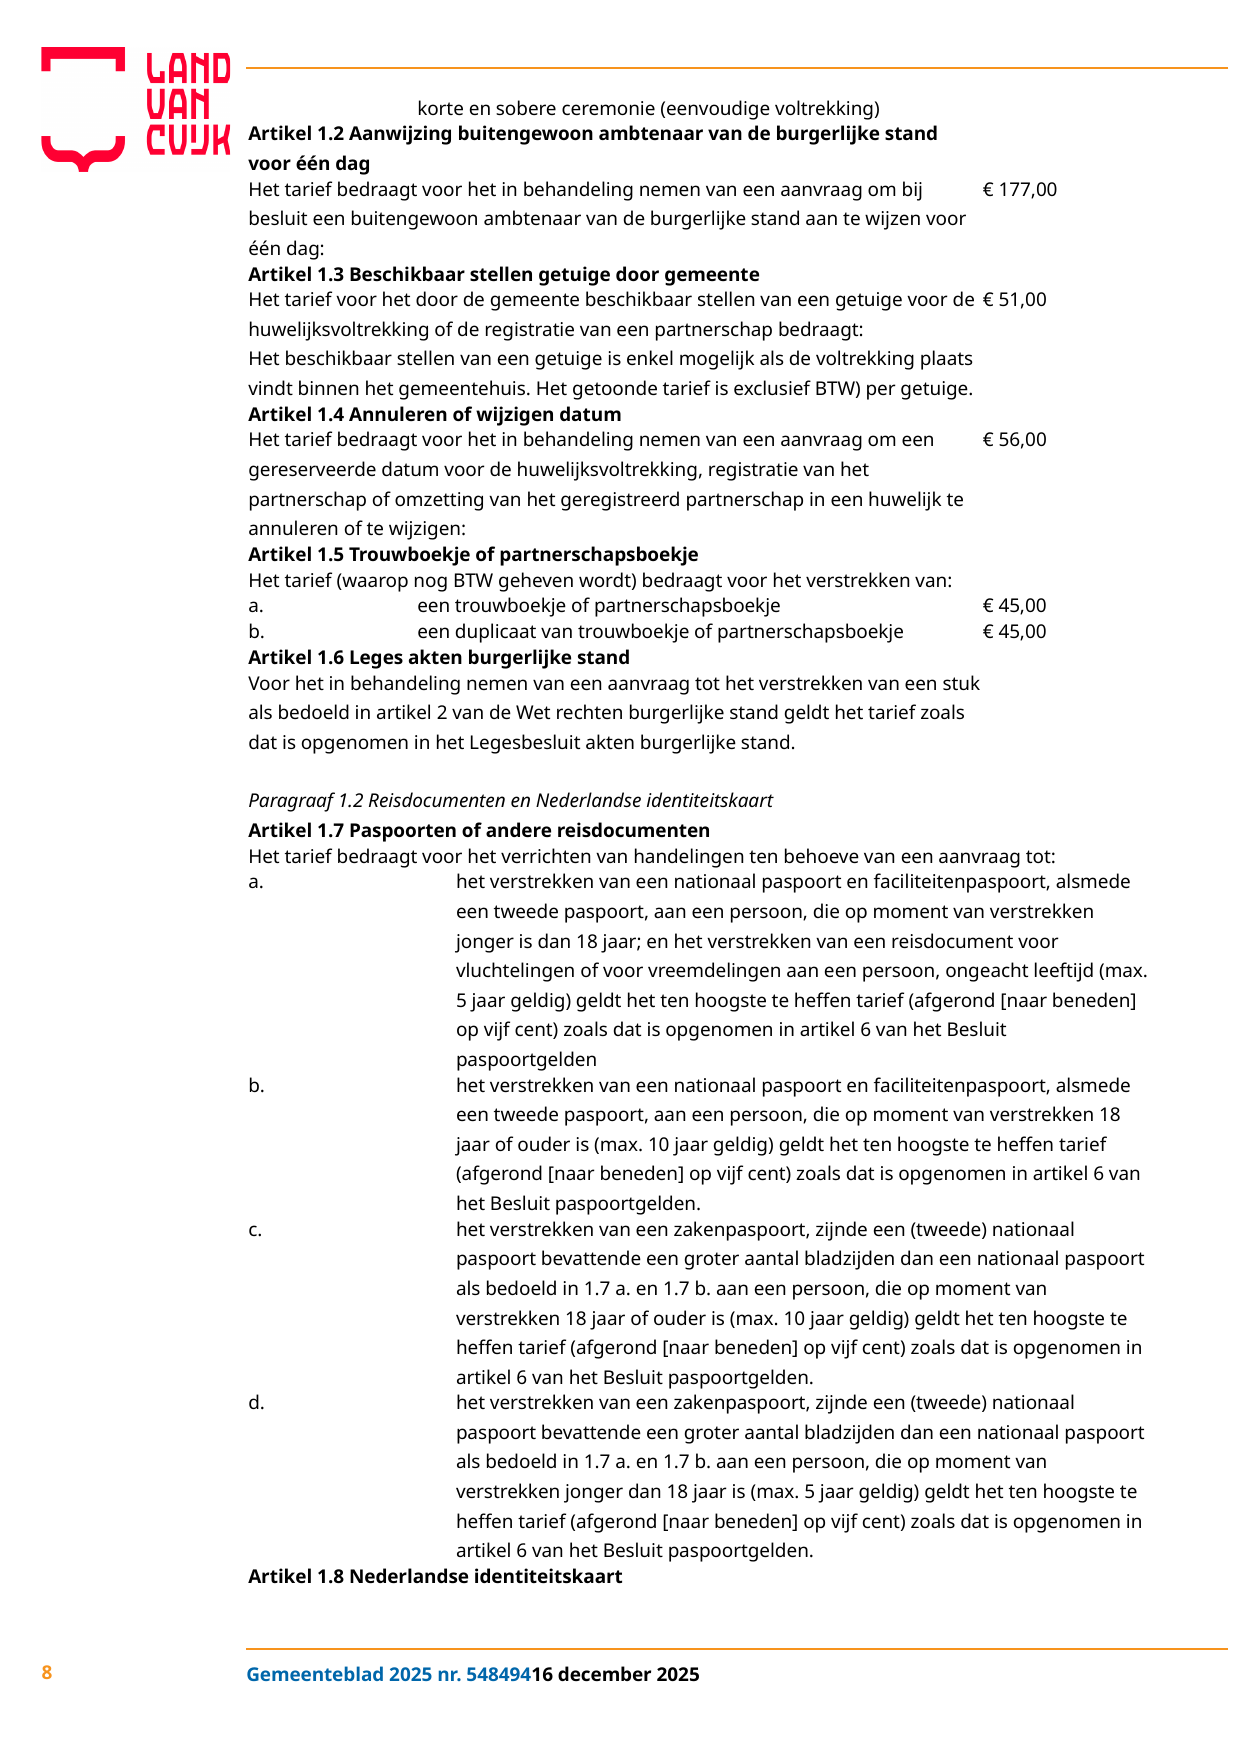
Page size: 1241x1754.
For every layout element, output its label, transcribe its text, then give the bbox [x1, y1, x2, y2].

table_cell € 45,00 [983, 618, 1152, 644]
table_cell Het tarief voor het door de gemeente beschikbaar stellen van een getuige voor de huwelijksvoltrekking of de registratie van een partnerschap bedraagt: Het beschikbaar stellen van een getuige is enkel mogelijk als de voltrekking plaats vindt binnen het gemeentehuis. Het getoonde tarief is exclusief BTW) per getuige. [248, 286, 983, 401]
table_cell € 56,00 [983, 427, 1152, 541]
table_cell het verstrekken van een zakenpaspoort, zijnde een (tweede) nationaal paspoort bevattende een groter aantal bladzijden dan een nationaal paspoort als bedoeld in 1.7 a. en 1.7 b. aan een persoon, die op moment van verstrekken jonger dan 18 jaar is (max. 5 jaar geldig) geldt het ten hoogste te heffen tarief (afgerond [naar beneden] op vijf cent) zoals dat is opgenomen in artikel 6 van het Besluit paspoortgelden. [456, 1390, 1152, 1563]
table_cell [983, 567, 1152, 593]
table_cell [983, 261, 1152, 286]
table_cell Artikel 1.2 Aanwijzing buitengewoon ambtenaar van de burgerlijke stand voor één dag [248, 121, 983, 176]
table_cell Artikel 1.6 Leges akten burgerlijke stand [248, 644, 983, 670]
table_cell [983, 670, 1152, 755]
table_cell € 51,00 [983, 286, 1152, 401]
table_cell a. [248, 869, 456, 1072]
table_cell Het tarief bedraagt voor het in behandeling nemen van een aanvraag om een gereserveerde datum voor de huwelijksvoltrekking, registratie van het partnerschap of omzetting van het geregistreerd partnerschap in een huwelijk te annuleren of te wijzigen: [248, 427, 983, 541]
table_cell a. [248, 593, 417, 618]
table_cell [983, 644, 1152, 670]
table_cell € 177,00 [983, 176, 1152, 261]
text Paragraaf 1.2 Reisdocumenten en Nederlandse identiteitskaart [248, 787, 1152, 813]
table_cell het verstrekken van een zakenpaspoort, zijnde een (tweede) nationaal paspoort bevattende een groter aantal bladzijden dan een nationaal paspoort als bedoeld in 1.7 a. en 1.7 b. aan een persoon, die op moment van verstrekken 18 jaar of ouder is (max. 10 jaar geldig) geldt het ten hoogste te heffen tarief (afgerond [naar beneden] op vijf cent) zoals dat is opgenomen in artikel 6 van het Besluit paspoortgelden. [456, 1216, 1152, 1389]
table_cell een trouwboekje of partnerschapsboekje [417, 593, 983, 618]
table_cell b. [248, 618, 417, 644]
table_cell b. [248, 1072, 456, 1216]
table_cell Het tarief bedraagt voor het verrichten van handelingen ten behoeve van een aanvraag tot: [248, 843, 1152, 869]
table_cell Het tarief bedraagt voor het in behandeling nemen van een aanvraag om bij besluit een buitengewoon ambtenaar van de burgerlijke stand aan te wijzen voor één dag: [248, 176, 983, 261]
table_cell Artikel 1.8 Nederlandse identiteitskaart [248, 1563, 1152, 1589]
table_cell Voor het in behandeling nemen van een aanvraag tot het verstrekken van een stuk als bedoeld in artikel 2 van de Wet rechten burgerlijke stand geldt het tarief zoals dat is opgenomen in het Legesbesluit akten burgerlijke stand. [248, 670, 983, 755]
table_cell Artikel 1.3 Beschikbaar stellen getuige door gemeente [248, 261, 983, 286]
table_cell het verstrekken van een nationaal paspoort en faciliteitenpaspoort, alsmede een tweede paspoort, aan een persoon, die op moment van verstrekken 18 jaar of ouder is (max. 10 jaar geldig) geldt het ten hoogste te heffen tarief (afgerond [naar beneden] op vijf cent) zoals dat is opgenomen in artikel 6 van het Besluit paspoortgelden. [456, 1072, 1152, 1216]
table_cell een duplicaat van trouwboekje of partnerschapsboekje [417, 618, 983, 644]
table_cell [248, 95, 417, 121]
table_header Artikel 1.7 Paspoorten of andere reisdocumenten [248, 817, 1152, 843]
table_cell [983, 401, 1152, 427]
table_cell [983, 541, 1152, 567]
table_cell c. [248, 1216, 456, 1389]
table_cell € 45,00 [983, 593, 1152, 618]
table_cell Artikel 1.5 Trouwboekje of partnerschapsboekje [248, 541, 983, 567]
picture [41, 47, 231, 172]
table_cell Artikel 1.4 Annuleren of wijzigen datum [248, 401, 983, 427]
table_cell d. [248, 1390, 456, 1563]
table_cell het verstrekken van een nationaal paspoort en faciliteitenpaspoort, alsmede een tweede paspoort, aan een persoon, die op moment van verstrekken jonger is dan 18 jaar; en het verstrekken van een reisdocument voor vluchtelingen of voor vreemdelingen aan een persoon, ongeacht leeftijd (max. 5 jaar geldig) geldt het ten hoogste te heffen tarief (afgerond [naar beneden] op vijf cent) zoals dat is opgenomen in artikel 6 van het Besluit paspoortgelden [456, 869, 1152, 1072]
table_cell [983, 121, 1152, 176]
table_cell korte en sobere ceremonie (eenvoudige voltrekking) [417, 95, 983, 121]
table_cell Het tarief (waarop nog BTW geheven wordt) bedraagt voor het verstrekken van: [248, 567, 983, 593]
table_cell [983, 95, 1152, 121]
